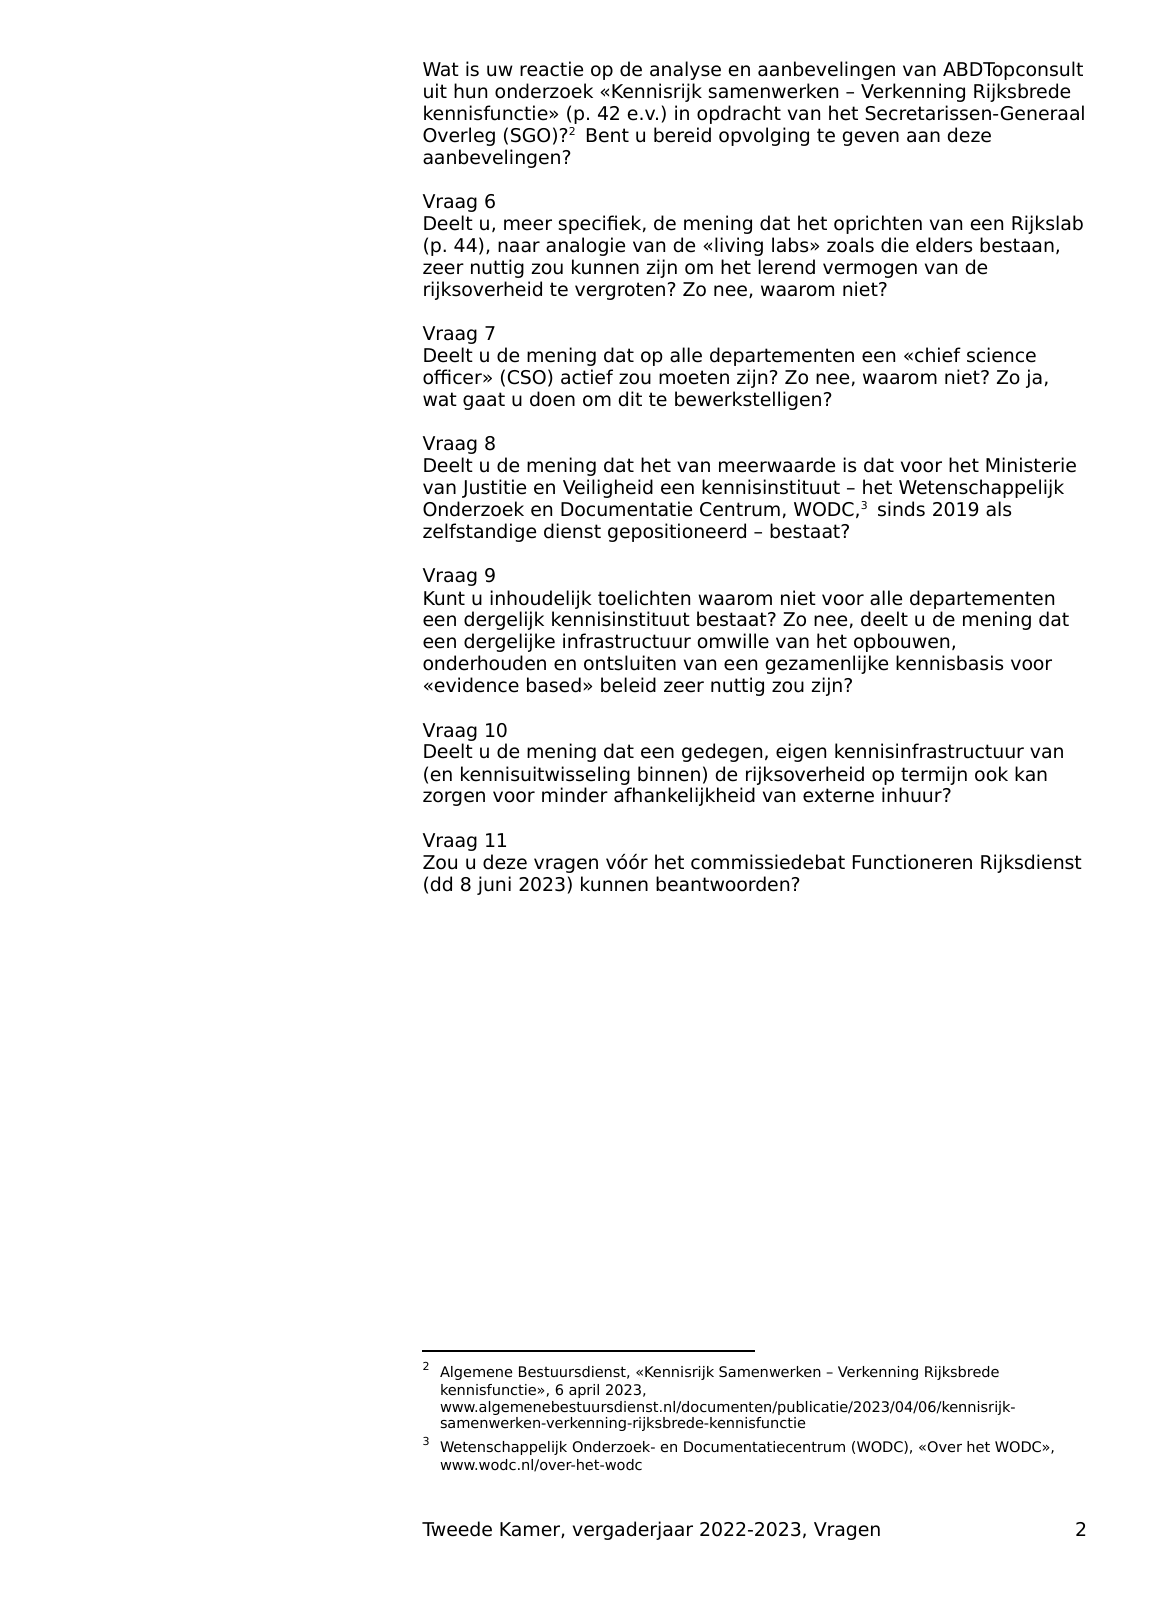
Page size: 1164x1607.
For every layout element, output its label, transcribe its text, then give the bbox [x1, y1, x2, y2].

text Wetenschappelijk Onderzoek- en Documentatiecentrum (WODC), «Over het WODC», www.wodc.nl/over-het-wodc [422, 1435, 1087, 1474]
text Kunt u inhoudelijk toelichten waarom niet voor alle departementen een dergelijk kennisinstituut bestaat? Zo nee, deelt u de mening dat een dergelijke infrastructuur omwille van het opbouwen, onderhouden en ontsluiten van een gezamenlijke kennisbasis voor «evidence based» beleid zeer nuttig zou zijn? [422, 587, 1087, 697]
text Zou u deze vragen vóór het commissiedebat Functioneren Rijksdienst (dd 8 juni 2023) kunnen beantwoorden? [422, 852, 1087, 896]
text Deelt u de mening dat een gedegen, eigen kennisinfrastructuur van (en kennisuitwisseling binnen) de rijksoverheid op termijn ook kan zorgen voor minder afhankelijkheid van externe inhuur? [422, 741, 1087, 807]
text Wat is uw reactie op de analyse en aanbevelingen van ABDTopconsult uit hun onderzoek «Kennisrijk samenwerken – Verkenning Rijksbrede kennisfunctie» (p. 42 e.v.) in opdracht van het Secretarissen-Generaal Overleg (SGO)? Bent u bereid opvolging te geven aan deze aanbevelingen? [422, 59, 1087, 169]
text Vraag 11 [422, 829, 1087, 852]
text Deelt u, meer specifiek, de mening dat het oprichten van een Rijkslab (p. 44), naar analogie van de «living labs» zoals die elders bestaan, zeer nuttig zou kunnen zijn om het lerend vermogen van de rijksoverheid te vergroten? Zo nee, waarom niet? [422, 213, 1087, 301]
text Vraag 10 [422, 719, 1087, 741]
text Vraag 6 [422, 191, 1087, 213]
text Vraag 7 [422, 323, 1087, 345]
text Deelt u de mening dat op alle departementen een «chief science officer» (CSO) actief zou moeten zijn? Zo nee, waarom niet? Zo ja, wat gaat u doen om dit te bewerkstelligen? [422, 345, 1087, 411]
text Vraag 8 [422, 433, 1087, 455]
text Deelt u de mening dat het van meerwaarde is dat voor het Ministerie van Justitie en Veiligheid een kennisinstituut – het Wetenschappelijk Onderzoek en Documentatie Centrum, WODC, sinds 2019 als zelfstandige dienst gepositioneerd – bestaat? [422, 455, 1087, 543]
text Vraag 9 [422, 565, 1087, 587]
text Algemene Bestuursdienst, «Kennisrijk Samenwerken – Verkenning Rijksbrede kennisfunctie», 6 april 2023, www.algemenebestuursdienst.nl/documenten/publicatie/2023/04/06/kennisrijk-samenwerken-verkenning-rijksbrede-kennisfunctie [422, 1360, 1087, 1432]
